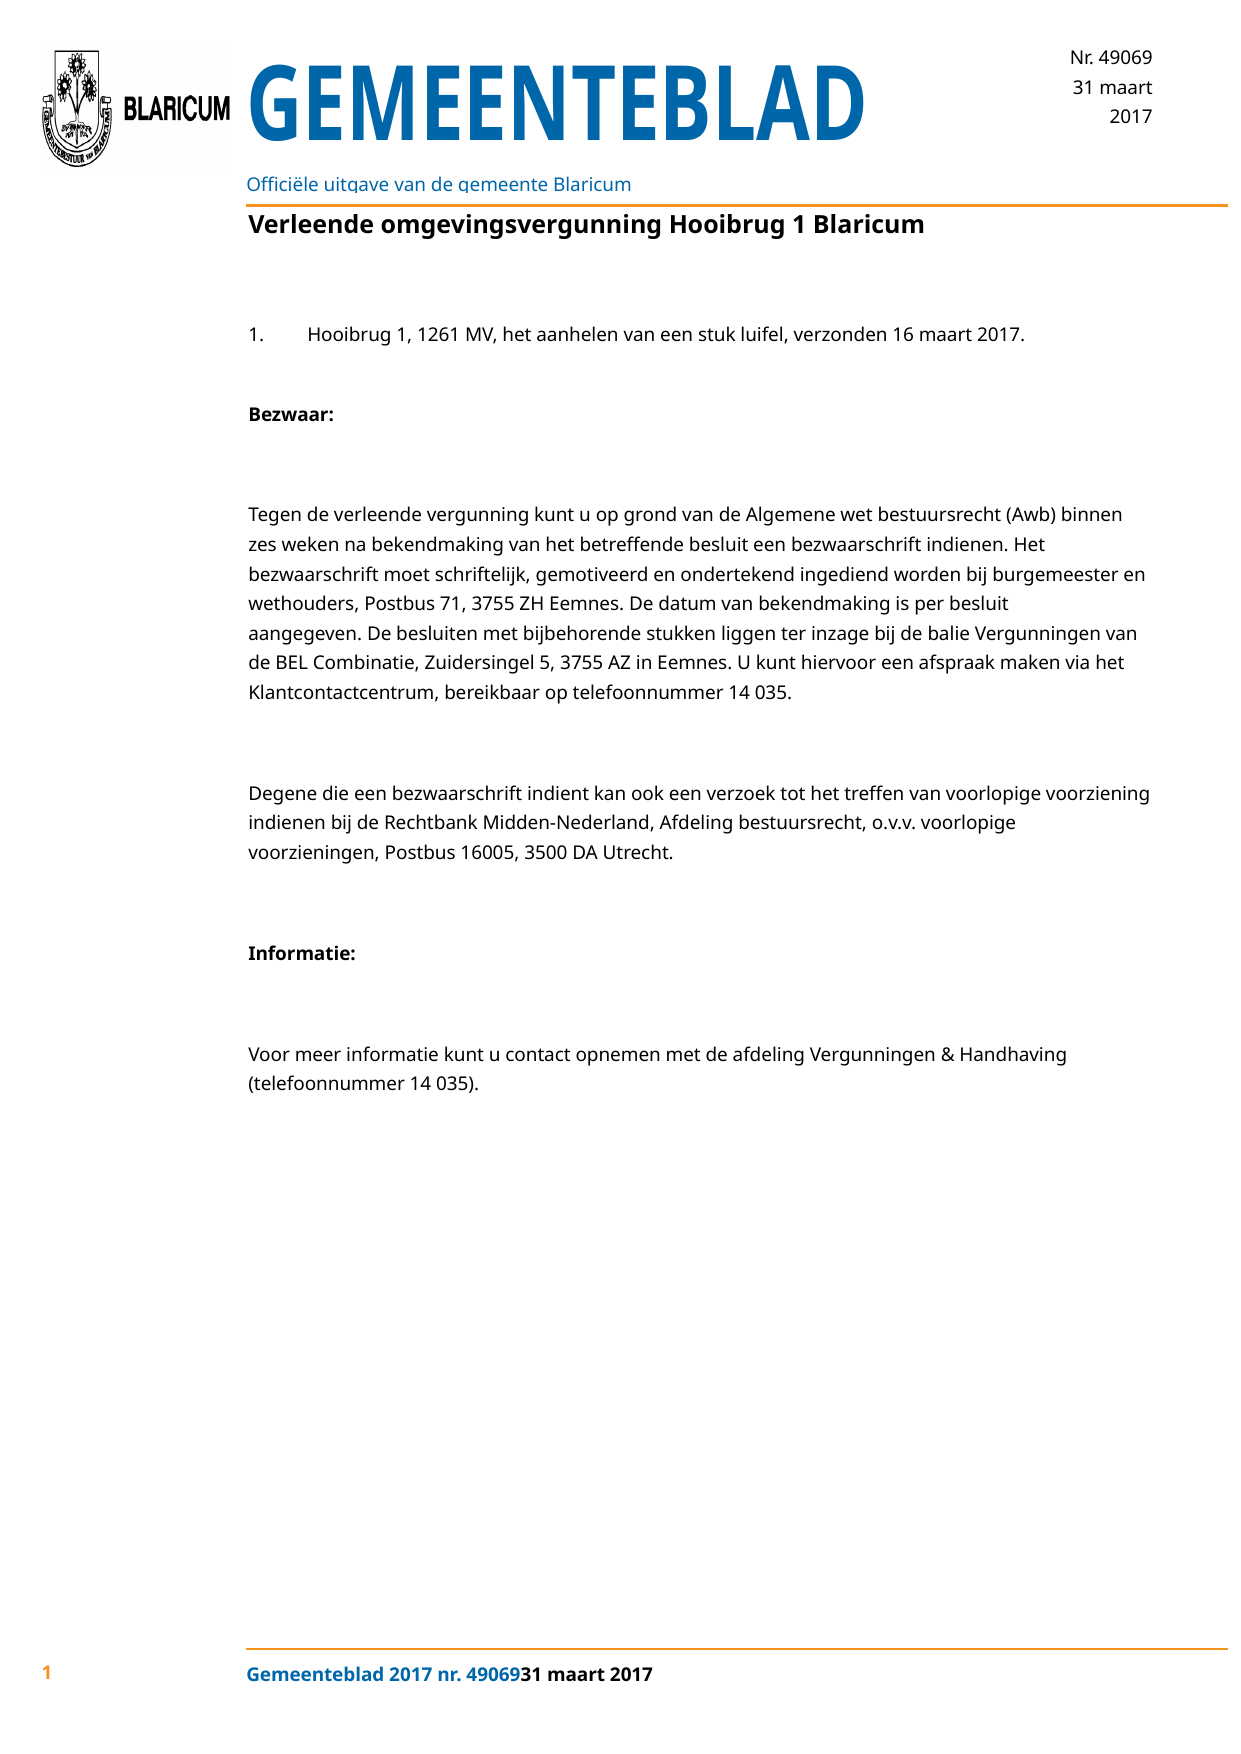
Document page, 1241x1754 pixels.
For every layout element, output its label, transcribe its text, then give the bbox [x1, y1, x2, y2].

text Verleende omgevingsvergunning Hooibrug 1 Blaricum [248, 207, 1152, 241]
list Hooibrug 1, 1261 MV, het aanhelen van een stuk luifel, verzonden 16 maart 2017. [248, 321, 1152, 346]
text Bezwaar: [248, 401, 1152, 426]
text Voor meer informatie kunt u contact opnemen met de afdeling Vergunningen & Handhaving (telefoonnummer 14 035). [248, 1041, 1152, 1096]
text Tegen de verleende vergunning kunt u op grond van de Algemene wet bestuursrecht (Awb) binnen zes weken na bekendmaking van het betreffende besluit een bezwaarschrift indienen. Het bezwaarschrift moet schriftelijk, gemotiveerd en ondertekend ingediend worden bij burgemeester en wethouders, Postbus 71, 3755 ZH Eemnes. De datum van bekendmaking is per besluit aangegeven. De besluiten met bijbehorende stukken liggen ter inzage bij de balie Vergunningen van de BEL Combinatie, Zuidersingel 5, 3755 AZ in Eemnes. U kunt hiervoor een afspraak maken via het Klantcontactcentrum, bereikbaar op telefoonnummer 14 035. [248, 502, 1152, 705]
text Degene die een bezwaarschrift indient kan ook een verzoek tot het treffen van voorlopige voorziening indienen bij de Rechtbank Midden-Nederland, Afdeling bestuursrecht, o.v.v. voorlopige voorzieningen, Postbus 16005, 3500 DA Utrecht. [248, 780, 1152, 865]
text Informatie: [248, 940, 1152, 966]
picture [41, 47, 231, 172]
